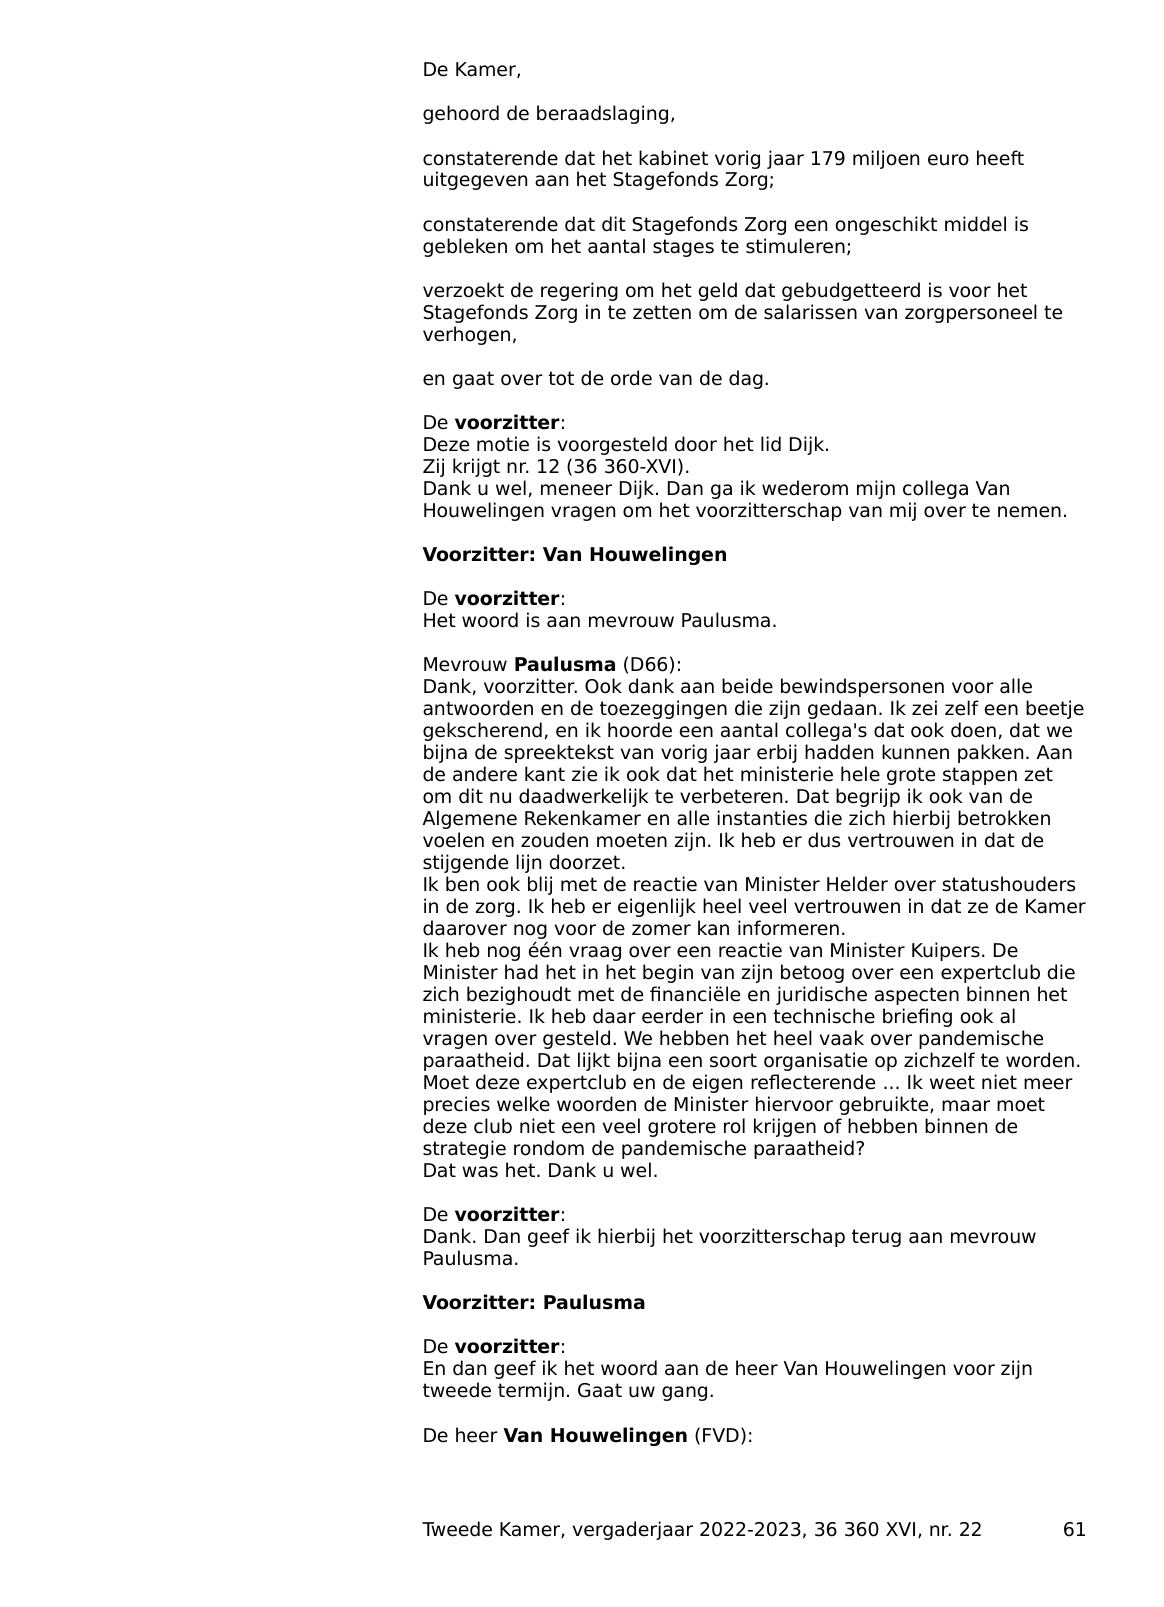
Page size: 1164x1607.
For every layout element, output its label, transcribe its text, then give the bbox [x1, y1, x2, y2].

text De voorzitter: [422, 1336, 1087, 1358]
text Deze motie is voorgesteld door het lid Dijk. [422, 434, 1087, 456]
text gehoord de beraadslaging, [422, 103, 1087, 125]
text En dan geef ik het woord aan de heer Van Houwelingen voor zijn tweede termijn. Gaat uw gang. [422, 1358, 1087, 1402]
text Zij krijgt nr. 12 (36 360-XVI). [422, 456, 1087, 478]
text constaterende dat dit Stagefonds Zorg een ongeschikt middel is gebleken om het aantal stages te stimuleren; [422, 213, 1087, 257]
text Voorzitter: Van Houwelingen [422, 544, 1087, 566]
text De voorzitter: [422, 588, 1087, 610]
text Dat was het. Dank u wel. [422, 1160, 1087, 1182]
text Dank. Dan geef ik hierbij het voorzitterschap terug aan mevrouw Paulusma. [422, 1226, 1087, 1270]
text De Kamer, [422, 59, 1087, 81]
text De heer Van Houwelingen (FVD): [422, 1424, 1087, 1446]
text Dank u wel, meneer Dijk. Dan ga ik wederom mijn collega Van Houwelingen vragen om het voorzitterschap van mij over te nemen. [422, 478, 1087, 522]
text Ik heb nog één vraag over een reactie van Minister Kuipers. De Minister had het in het begin van zijn betoog over een expertclub die zich bezighoudt met de financiële en juridische aspecten binnen het ministerie. Ik heb daar eerder in een technische briefing ook al vragen over gesteld. We hebben het heel vaak over pandemische paraatheid. Dat lijkt bijna een soort organisatie op zichzelf te worden. Moet deze expertclub en de eigen reflecterende ... Ik weet niet meer precies welke woorden de Minister hiervoor gebruikte, maar moet deze club niet een veel grotere rol krijgen of hebben binnen de strategie rondom de pandemische paraatheid? [422, 940, 1087, 1160]
text Mevrouw Paulusma (D66): [422, 654, 1087, 676]
text Voorzitter: Paulusma [422, 1292, 1087, 1314]
text De voorzitter: [422, 1204, 1087, 1226]
text constaterende dat het kabinet vorig jaar 179 miljoen euro heeft uitgegeven aan het Stagefonds Zorg; [422, 147, 1087, 191]
text Dank, voorzitter. Ook dank aan beide bewindspersonen voor alle antwoorden en de toezeggingen die zijn gedaan. Ik zei zelf een beetje gekscherend, en ik hoorde een aantal collega's dat ook doen, dat we bijna de spreektekst van vorig jaar erbij hadden kunnen pakken. Aan de andere kant zie ik ook dat het ministerie hele grote stappen zet om dit nu daadwerkelijk te verbeteren. Dat begrijp ik ook van de Algemene Rekenkamer en alle instanties die zich hierbij betrokken voelen en zouden moeten zijn. Ik heb er dus vertrouwen in dat de stijgende lijn doorzet. [422, 676, 1087, 874]
text Ik ben ook blij met de reactie van Minister Helder over statushouders in de zorg. Ik heb er eigenlijk heel veel vertrouwen in dat ze de Kamer daarover nog voor de zomer kan informeren. [422, 874, 1087, 940]
text verzoekt de regering om het geld dat gebudgetteerd is voor het Stagefonds Zorg in te zetten om de salarissen van zorgpersoneel te verhogen, [422, 280, 1087, 346]
text en gaat over tot de orde van de dag. [422, 368, 1087, 390]
text De voorzitter: [422, 412, 1087, 434]
text Het woord is aan mevrouw Paulusma. [422, 610, 1087, 632]
